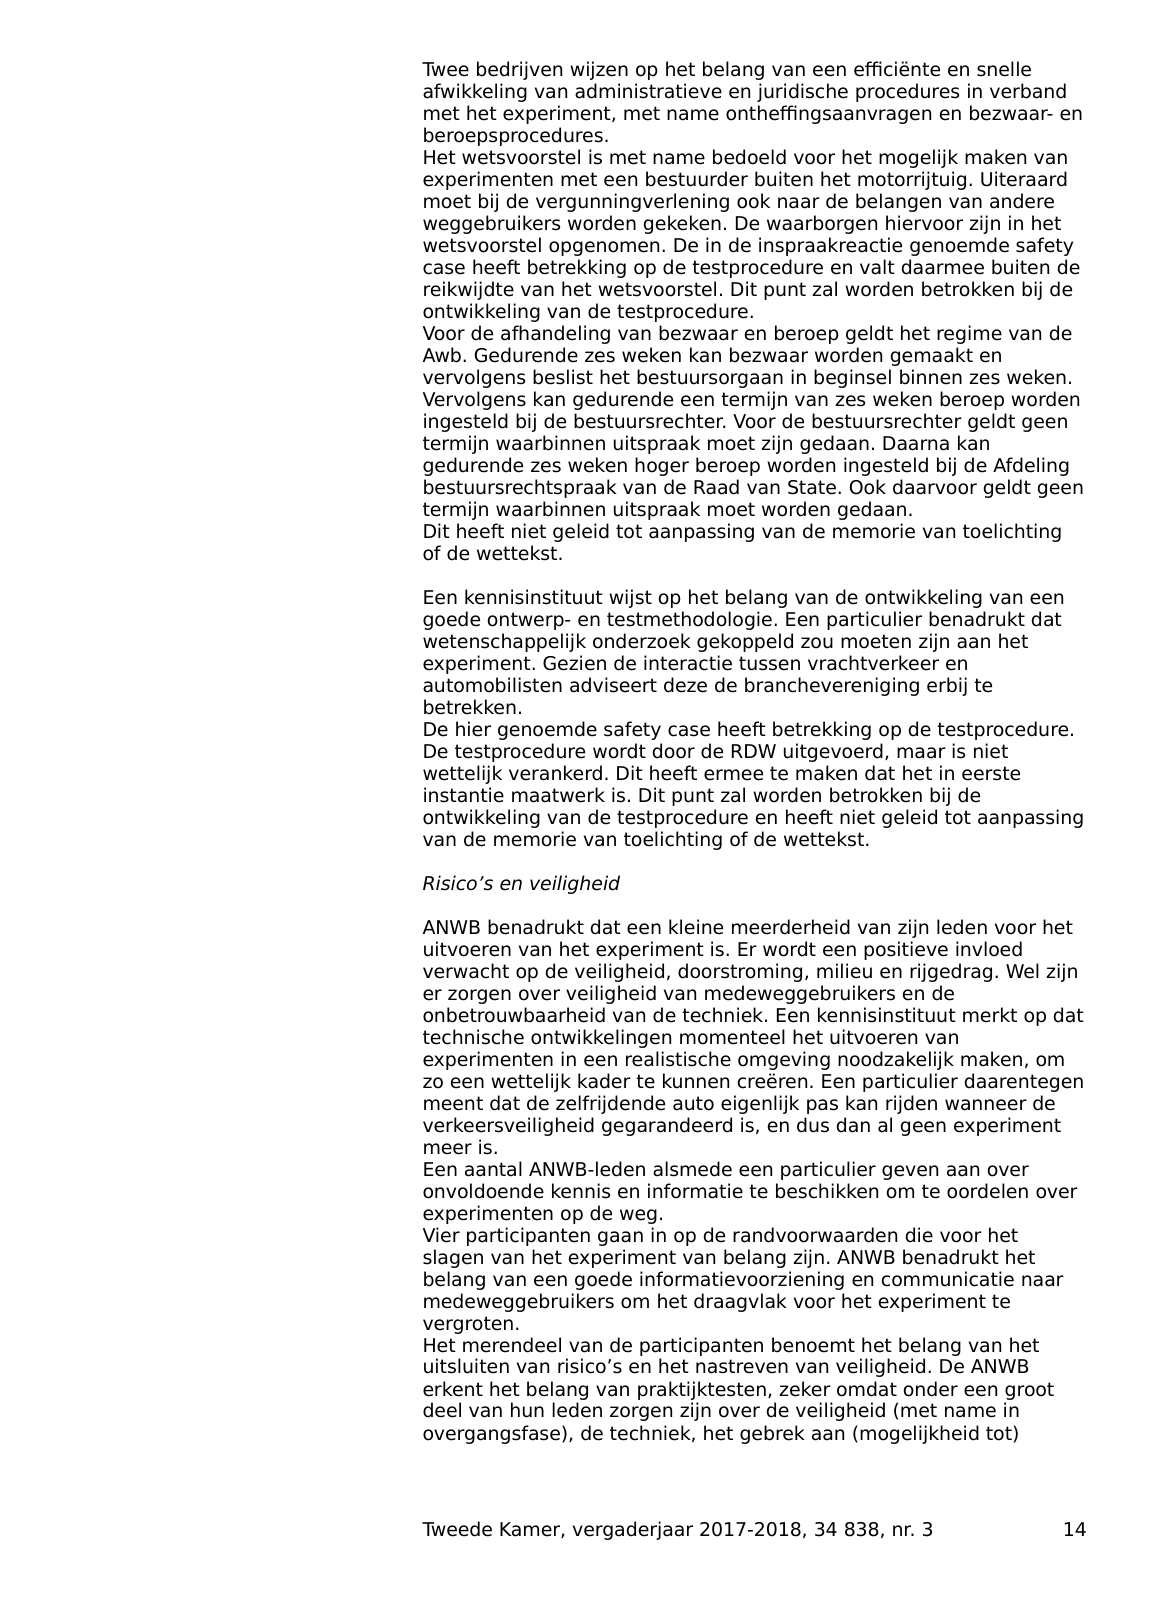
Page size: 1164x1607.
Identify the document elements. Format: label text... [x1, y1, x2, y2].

text Een aantal ANWB-leden alsmede een particulier geven aan over onvoldoende kennis en informatie te beschikken om te oordelen over experimenten op de weg. [422, 1159, 1087, 1224]
text Het merendeel van de participanten benoemt het belang van het uitsluiten van risico’s en het nastreven van veiligheid. De ANWB erkent het belang van praktijktesten, zeker omdat onder een groot deel van hun leden zorgen zijn over de veiligheid (met name in overgangsfase), de techniek, het gebrek aan (mogelijkheid tot) [422, 1334, 1087, 1444]
text Een kennisinstituut wijst op het belang van de ontwikkeling van een goede ontwerp- en testmethodologie. Een particulier benadrukt dat wetenschappelijk onderzoek gekoppeld zou moeten zijn aan het experiment. Gezien de interactie tussen vrachtverkeer en automobilisten adviseert deze de branchevereniging erbij te betrekken. [422, 587, 1087, 719]
subtitle Risico’s en veiligheid [422, 873, 1087, 895]
text Dit heeft niet geleid tot aanpassing van de memorie van toelichting of de wettekst. [422, 521, 1087, 564]
text ANWB benadrukt dat een kleine meerderheid van zijn leden voor het uitvoeren van het experiment is. Er wordt een positieve invloed verwacht op de veiligheid, doorstroming, milieu en rijgedrag. Wel zijn er zorgen over veiligheid van medeweggebruikers en de onbetrouwbaarheid van de techniek. Een kennisinstituut merkt op dat technische ontwikkelingen momenteel het uitvoeren van experimenten in een realistische omgeving noodzakelijk maken, om zo een wettelijk kader te kunnen creëren. Een particulier daarentegen meent dat de zelfrijdende auto eigenlijk pas kan rijden wanneer de verkeersveiligheid gegarandeerd is, en dus dan al geen experiment meer is. [422, 917, 1087, 1159]
text Twee bedrijven wijzen op het belang van een efficiënte en snelle afwikkeling van administratieve en juridische procedures in verband met het experiment, met name ontheffingsaanvragen en bezwaar- en beroepsprocedures. [422, 59, 1087, 147]
text Vier participanten gaan in op de randvoorwaarden die voor het slagen van het experiment van belang zijn. ANWB benadrukt het belang van een goede informatievoorziening en communicatie naar medeweggebruikers om het draagvlak voor het experiment te vergroten. [422, 1224, 1087, 1334]
text Voor de afhandeling van bezwaar en beroep geldt het regime van de Awb. Gedurende zes weken kan bezwaar worden gemaakt en vervolgens beslist het bestuursorgaan in beginsel binnen zes weken. Vervolgens kan gedurende een termijn van zes weken beroep worden ingesteld bij de bestuursrechter. Voor de bestuursrechter geldt geen termijn waarbinnen uitspraak moet zijn gedaan. Daarna kan gedurende zes weken hoger beroep worden ingesteld bij de Afdeling bestuursrechtspraak van de Raad van State. Ook daarvoor geldt geen termijn waarbinnen uitspraak moet worden gedaan. [422, 323, 1087, 521]
text Het wetsvoorstel is met name bedoeld voor het mogelijk maken van experimenten met een bestuurder buiten het motorrijtuig. Uiteraard moet bij de vergunningverlening ook naar de belangen van andere weggebruikers worden gekeken. De waarborgen hiervoor zijn in het wetsvoorstel opgenomen. De in de inspraakreactie genoemde safety case heeft betrekking op de testprocedure en valt daarmee buiten de reikwijdte van het wetsvoorstel. Dit punt zal worden betrokken bij de ontwikkeling van de testprocedure. [422, 147, 1087, 323]
text De hier genoemde safety case heeft betrekking op de testprocedure. De testprocedure wordt door de RDW uitgevoerd, maar is niet wettelijk verankerd. Dit heeft ermee te maken dat het in eerste instantie maatwerk is. Dit punt zal worden betrokken bij de ontwikkeling van de testprocedure en heeft niet geleid tot aanpassing van de memorie van toelichting of de wettekst. [422, 719, 1087, 851]
